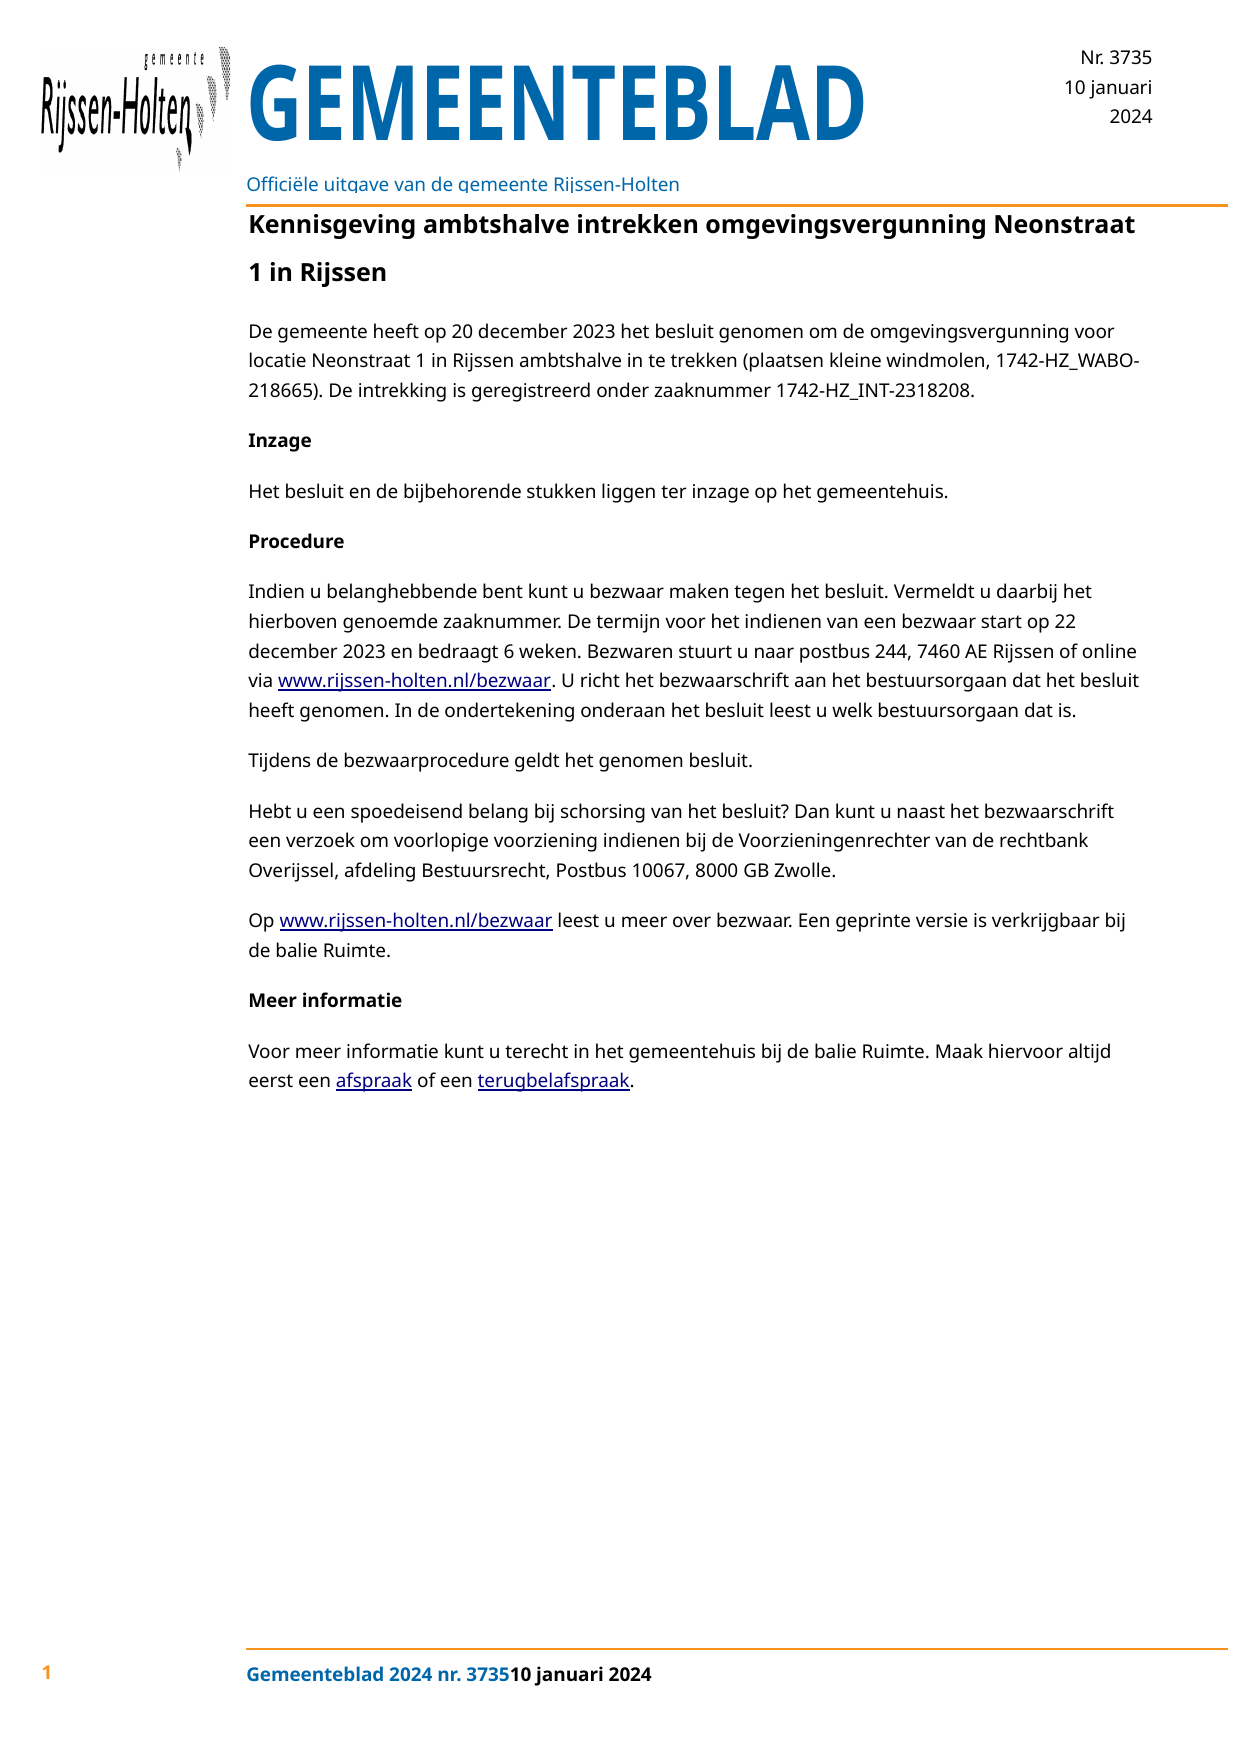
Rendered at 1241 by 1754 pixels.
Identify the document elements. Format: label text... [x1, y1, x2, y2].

text Het besluit en de bijbehorende stukken liggen ter inzage op het gemeentehuis. [248, 478, 1152, 504]
text Hebt u een spoedeisend belang bij schorsing van het besluit? Dan kunt u naast het bezwaarschrift een verzoek om voorlopige voorziening indienen bij de Voorzieningenrechter van de rechtbank Overijssel, afdeling Bestuursrecht, Postbus 10067, 8000 GB Zwolle. [248, 798, 1152, 883]
picture [41, 47, 231, 172]
text Kennisgeving ambtshalve intrekken omgevingsvergunning Neonstraat 1 in Rijssen [248, 207, 1152, 288]
text Procedure [248, 528, 1152, 554]
text Indien u belanghebbende bent kunt u bezwaar maken tegen het besluit. Vermeldt u daarbij het hierboven genoemde zaaknummer. De termijn voor het indienen van een bezwaar start op 22 december 2023 en bedraagt 6 weken. Bezwaren stuurt u naar postbus 244, 7460 AE Rijssen of online via www.rijssen-holten.nl/bezwaar. U richt het bezwaarschrift aan het bestuursorgaan dat het besluit heeft genomen. In de ondertekening onderaan het besluit leest u welk bestuursorgaan dat is. [248, 579, 1152, 723]
text Op www.rijssen-holten.nl/bezwaar leest u meer over bezwaar. Een geprinte versie is verkrijgbaar bij de balie Ruimte. [248, 907, 1152, 963]
text Voor meer informatie kunt u terecht in het gemeentehuis bij de balie Ruimte. Maak hiervoor altijd eerst een afspraak of een terugbelafspraak. [248, 1038, 1152, 1093]
text De gemeente heeft op 20 december 2023 het besluit genomen om de omgevingsvergunning voor locatie Neonstraat 1 in Rijssen ambtshalve in te trekken (plaatsen kleine windmolen, 1742-HZ_WABO-218665). De intrekking is geregistreerd onder zaaknummer 1742-HZ_INT-2318208. [248, 318, 1152, 403]
text Meer informatie [248, 987, 1152, 1013]
text Tijdens de bezwaarprocedure geldt het genomen besluit. [248, 747, 1152, 773]
text Inzage [248, 427, 1152, 453]
